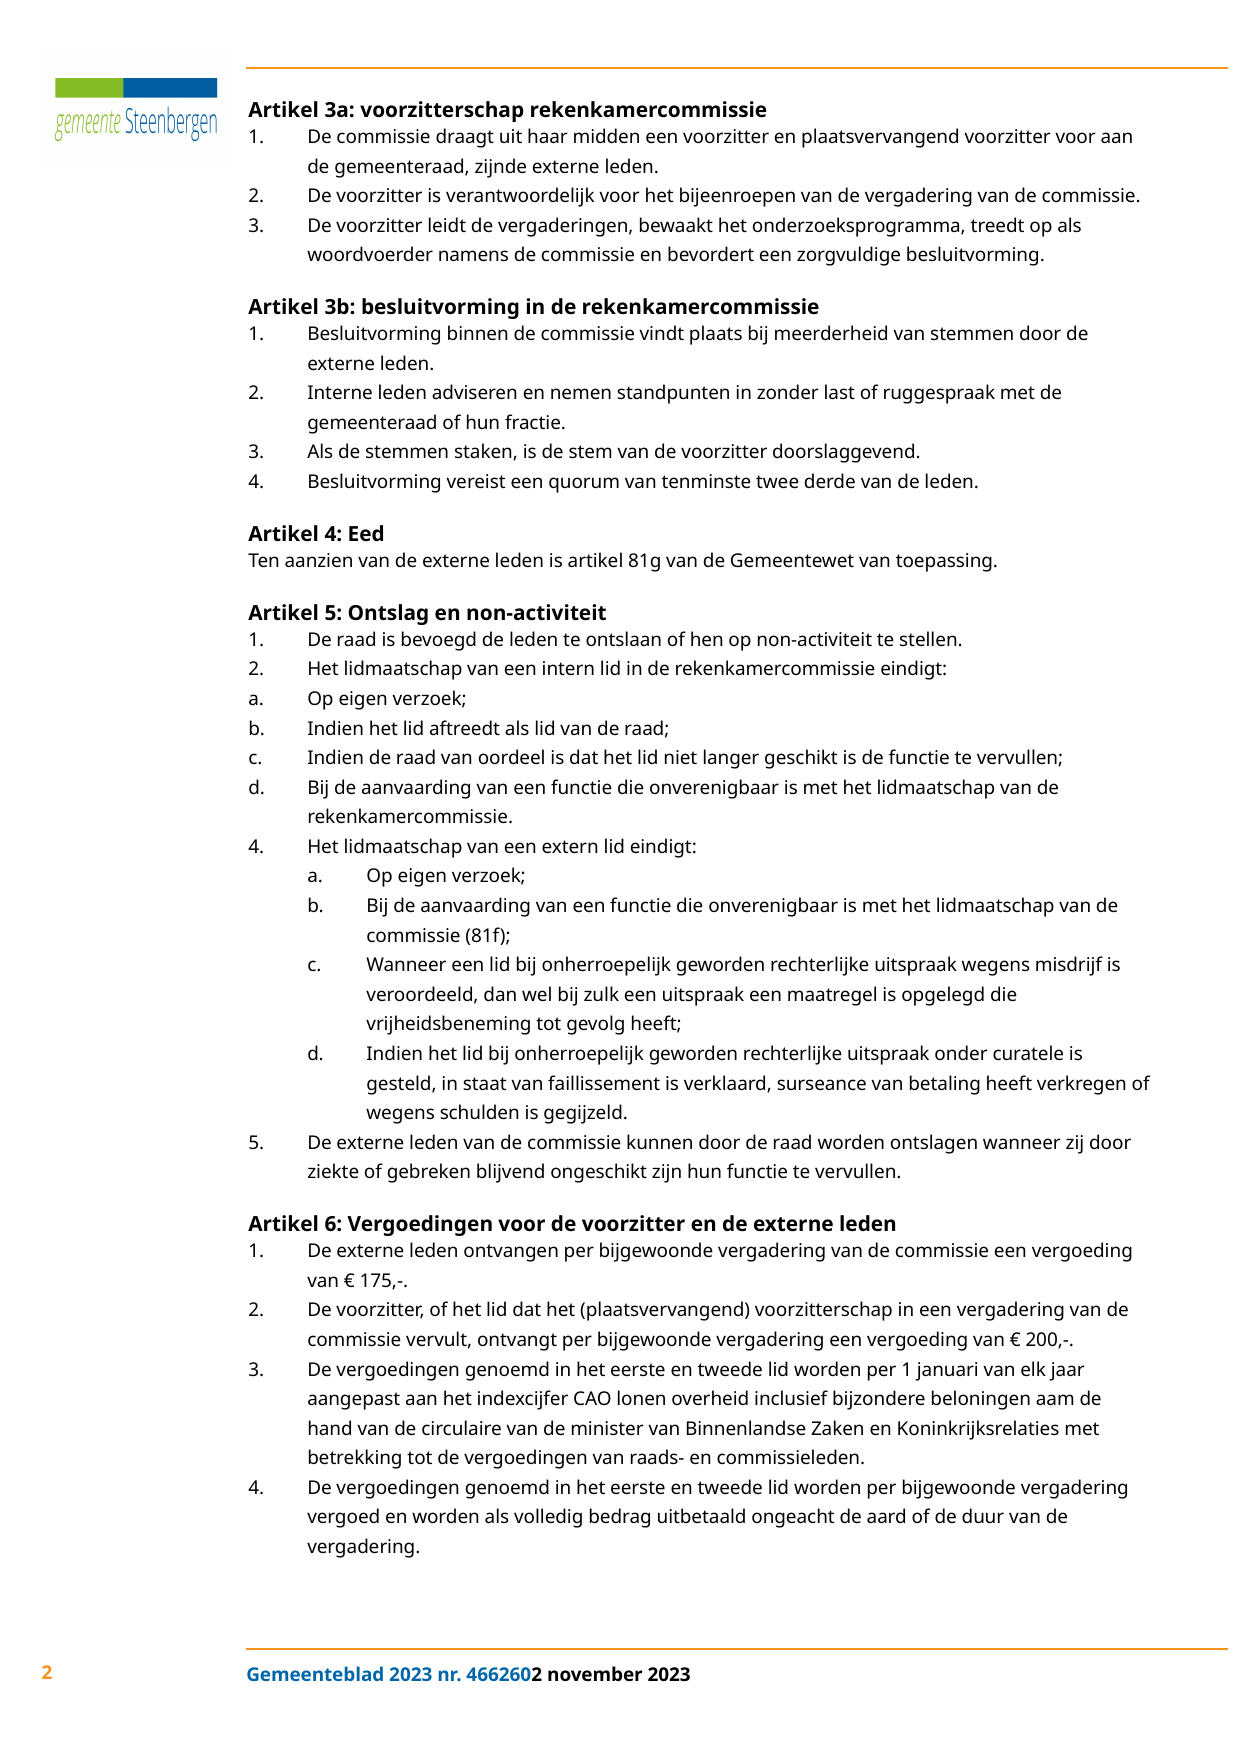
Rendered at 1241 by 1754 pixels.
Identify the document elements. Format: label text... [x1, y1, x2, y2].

text Artikel 3b: besluitvorming in de rekenkamercommissie [248, 292, 1152, 320]
list Besluitvorming binnen de commissie vindt plaats bij meerderheid van stemmen door de externe leden. [248, 320, 1152, 376]
list Indien het lid aftreedt als lid van de raad; [248, 715, 1152, 741]
text Artikel 4: Eed [248, 519, 1152, 547]
list Bij de aanvaarding van een functie die onverenigbaar is met het lidmaatschap van de rekenkamercommissie. [248, 774, 1152, 829]
list Op eigen verzoek; [248, 685, 1152, 711]
list De voorzitter is verantwoordelijk voor het bijeenroepen van de vergadering van de commissie. [248, 182, 1152, 208]
list De raad is bevoegd de leden te ontslaan of hen op non-activiteit te stellen. [248, 626, 1152, 652]
text Artikel 6: Vergoedingen voor de voorzitter en de externe leden [248, 1209, 1152, 1237]
picture [41, 47, 231, 172]
list De voorzitter leidt de vergaderingen, bewaakt het onderzoeksprogramma, treedt op als woordvoerder namens de commissie en bevordert een zorgvuldige besluitvorming. [248, 212, 1152, 267]
list Wanneer een lid bij onherroepelijk geworden rechterlijke uitspraak wegens misdrijf is veroordeeld, dan wel bij zulk een uitspraak een maatregel is opgelegd die vrijheidsbeneming tot gevolg heeft; [307, 951, 1152, 1036]
list De commissie draagt uit haar midden een voorzitter en plaatsvervangend voorzitter voor aan de gemeenteraad, zijnde externe leden. [248, 123, 1152, 178]
list De vergoedingen genoemd in het eerste en tweede lid worden per 1 januari van elk jaar aangepast aan het indexcijfer CAO lonen overheid inclusief bijzondere beloningen aam de hand van de circulaire van de minister van Binnenlandse Zaken en Koninkrijksrelaties met betrekking tot de vergoedingen van raads- en commissieleden. [248, 1356, 1152, 1470]
text Artikel 3a: voorzitterschap rekenkamercommissie [248, 95, 1152, 123]
list Interne leden adviseren en nemen standpunten in zonder last of ruggespraak met de gemeenteraad of hun fractie. [248, 379, 1152, 435]
list Bij de aanvaarding van een functie die onverenigbaar is met het lidmaatschap van de commissie (81f); [307, 892, 1152, 948]
list De externe leden van de commissie kunnen door de raad worden ontslagen wanneer zij door ziekte of gebreken blijvend ongeschikt zijn hun functie te vervullen. [248, 1129, 1152, 1184]
list Het lidmaatschap van een intern lid in de rekenkamercommissie eindigt: [248, 656, 1152, 681]
list Besluitvorming vereist een quorum van tenminste twee derde van de leden. [248, 468, 1152, 494]
list Indien de raad van oordeel is dat het lid niet langer geschikt is de functie te vervullen; [248, 744, 1152, 770]
list Indien het lid bij onherroepelijk geworden rechterlijke uitspraak onder curatele is gesteld, in staat van faillissement is verklaard, surseance van betaling heeft verkregen of wegens schulden is gegijzeld. [307, 1040, 1152, 1125]
list Het lidmaatschap van een extern lid eindigt: [248, 833, 1152, 859]
list Als de stemmen staken, is de stem van de voorzitter doorslaggevend. [248, 439, 1152, 464]
text Artikel 5: Ontslag en non-activiteit [248, 598, 1152, 626]
list De externe leden ontvangen per bijgewoonde vergadering van de commissie een vergoeding van € 175,-. [248, 1237, 1152, 1293]
text Ten aanzien van de externe leden is artikel 81g van de Gemeentewet van toepassing. [248, 547, 1152, 573]
list De vergoedingen genoemd in het eerste en tweede lid worden per bijgewoonde vergadering vergoed en worden als volledig bedrag uitbetaald ongeacht de aard of de duur van de vergadering. [248, 1474, 1152, 1559]
list De voorzitter, of het lid dat het (plaatsvervangend) voorzitterschap in een vergadering van de commissie vervult, ontvangt per bijgewoonde vergadering een vergoeding van € 200,-. [248, 1297, 1152, 1352]
list Op eigen verzoek; [307, 863, 1152, 888]
